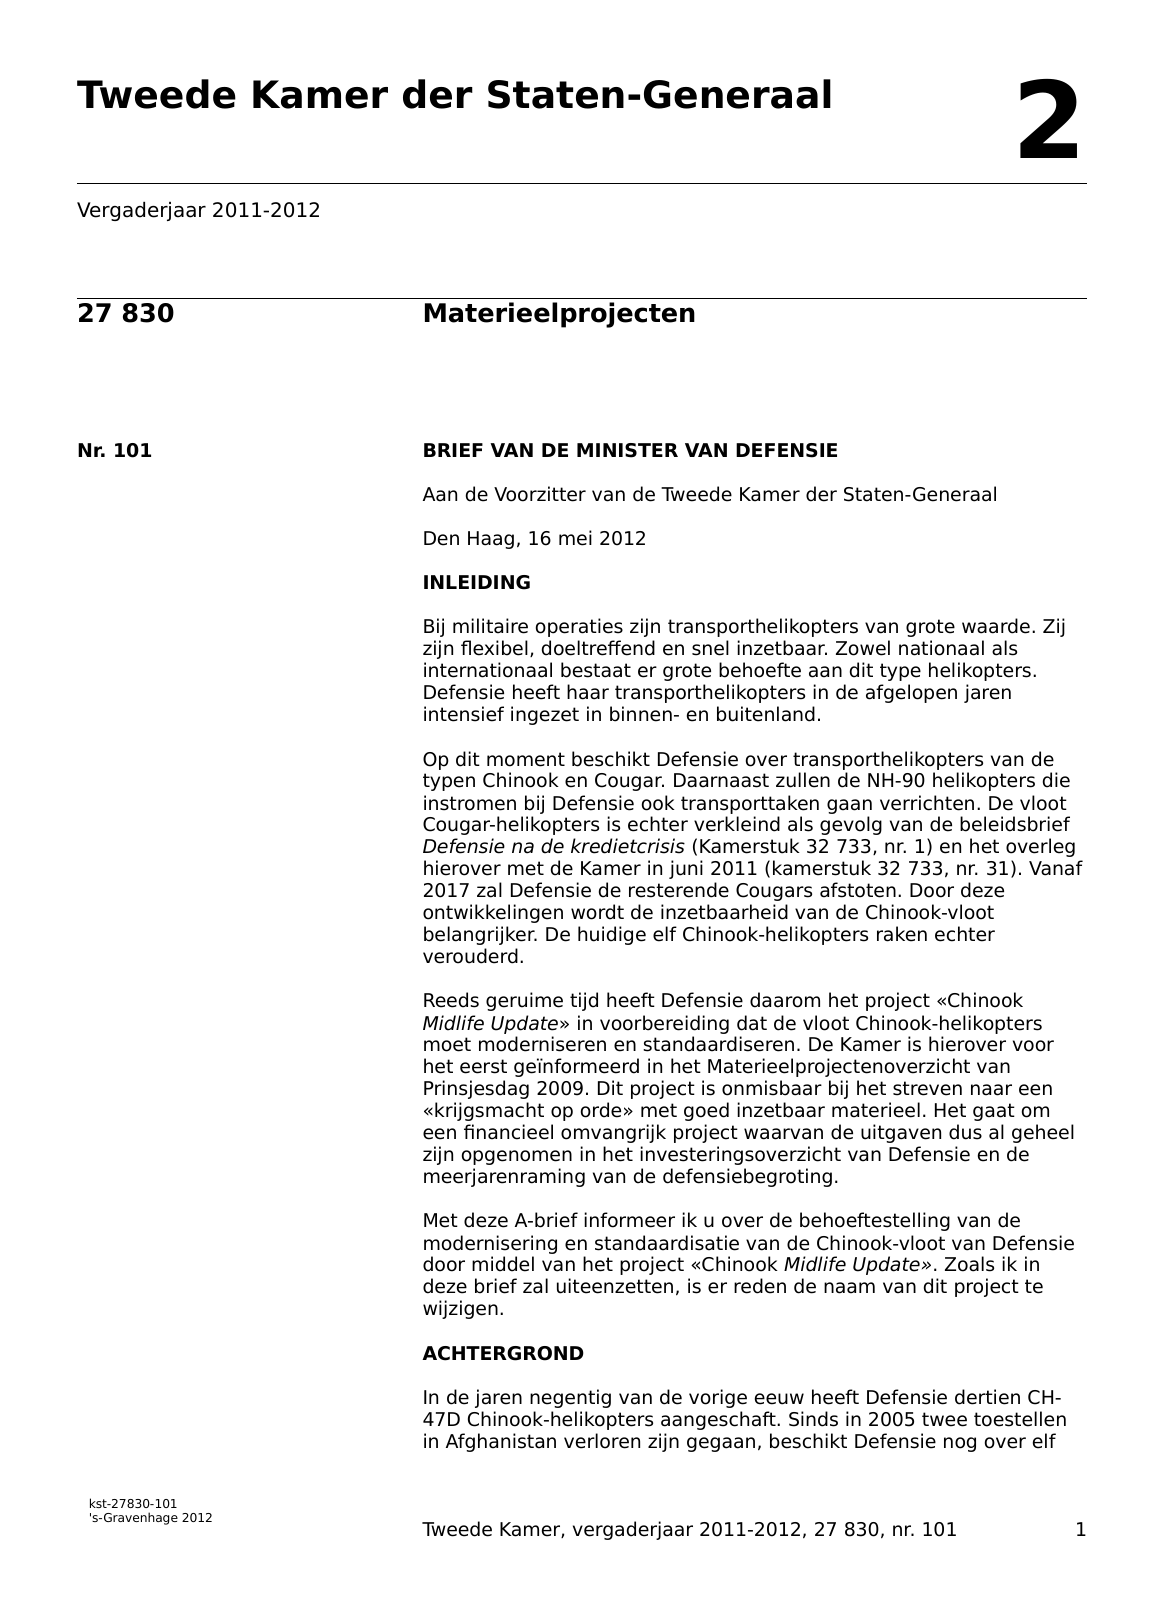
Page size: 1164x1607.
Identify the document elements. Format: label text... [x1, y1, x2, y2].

text Op dit moment beschikt Defensie over transporthelikopters van de typen Chinook en Cougar. Daarnaast zullen de NH-90 helikopters die instromen bij Defensie ook transporttaken gaan verrichten. De vloot Cougar-helikopters is echter verkleind als gevolg van de beleidsbrief Defensie na de kredietcrisis (Kamerstuk 32 733, nr. 1) en het overleg hierover met de Kamer in juni 2011 (kamerstuk 32 733, nr. 31). Vanaf 2017 zal Defensie de resterende Cougars afstoten. Door deze ontwikkelingen wordt de inzetbaarheid van de Chinook-vloot belangrijker. De huidige elf Chinook-helikopters raken echter verouderd. [422, 748, 1087, 968]
text Den Haag, 16 mei 2012 [422, 528, 1087, 550]
subtitle 27 830 Materieelprojecten [77, 299, 1087, 329]
text 's-Gravenhage 2012 [88, 1511, 323, 1525]
table_header Tweede Kamer der Staten-Generaal [77, 59, 886, 183]
text In de jaren negentig van de vorige eeuw heeft Defensie dertien CH-47D Chinook-helikopters aangeschaft. Sinds in 2005 twee toestellen in Afghanistan verloren zijn gegaan, beschikt Defensie nog over elf [422, 1387, 1087, 1453]
subtitle INLEIDING [422, 572, 1087, 594]
text kst-27830-101 [88, 1497, 323, 1511]
text Aan de Voorzitter van de Tweede Kamer der Staten-Generaal [422, 484, 1087, 506]
text Reeds geruime tijd heeft Defensie daarom het project «Chinook Midlife Update» in voorbereiding dat de vloot Chinook-helikopters moet moderniseren en standaardiseren. De Kamer is hierover voor het eerst geïnformeerd in het Materieelprojectenoverzicht van Prinsjesdag 2009. Dit project is onmisbaar bij het streven naar een «krijgsmacht op orde» met goed inzetbaar materieel. Het gaat om een financieel omvangrijk project waarvan de uitgaven dus al geheel zijn opgenomen in het investeringsoverzicht van Defensie en de meerjarenraming van de defensiebegroting. [422, 990, 1087, 1188]
subtitle Nr. 101 BRIEF VAN DE MINISTER VAN DEFENSIE [77, 440, 1087, 462]
text Met deze A-brief informeer ik u over de behoeftestelling van de modernisering en standaardisatie van de Chinook-vloot van Defensie door middel van het project «Chinook Midlife Update». Zoals ik in deze brief zal uiteenzetten, is er reden de naam van dit project te wijzigen. [422, 1210, 1087, 1320]
subtitle ACHTERGROND [422, 1342, 1087, 1364]
table_header 2 [886, 59, 1087, 183]
text Bij militaire operaties zijn transporthelikopters van grote waarde. Zij zijn flexibel, doeltreffend en snel inzetbaar. Zowel nationaal als internationaal bestaat er grote behoefte aan dit type helikopters. Defensie heeft haar transporthelikopters in de afgelopen jaren intensief ingezet in binnen- en buitenland. [422, 616, 1087, 726]
table_cell Vergaderjaar 2011-2012 [77, 184, 1087, 298]
